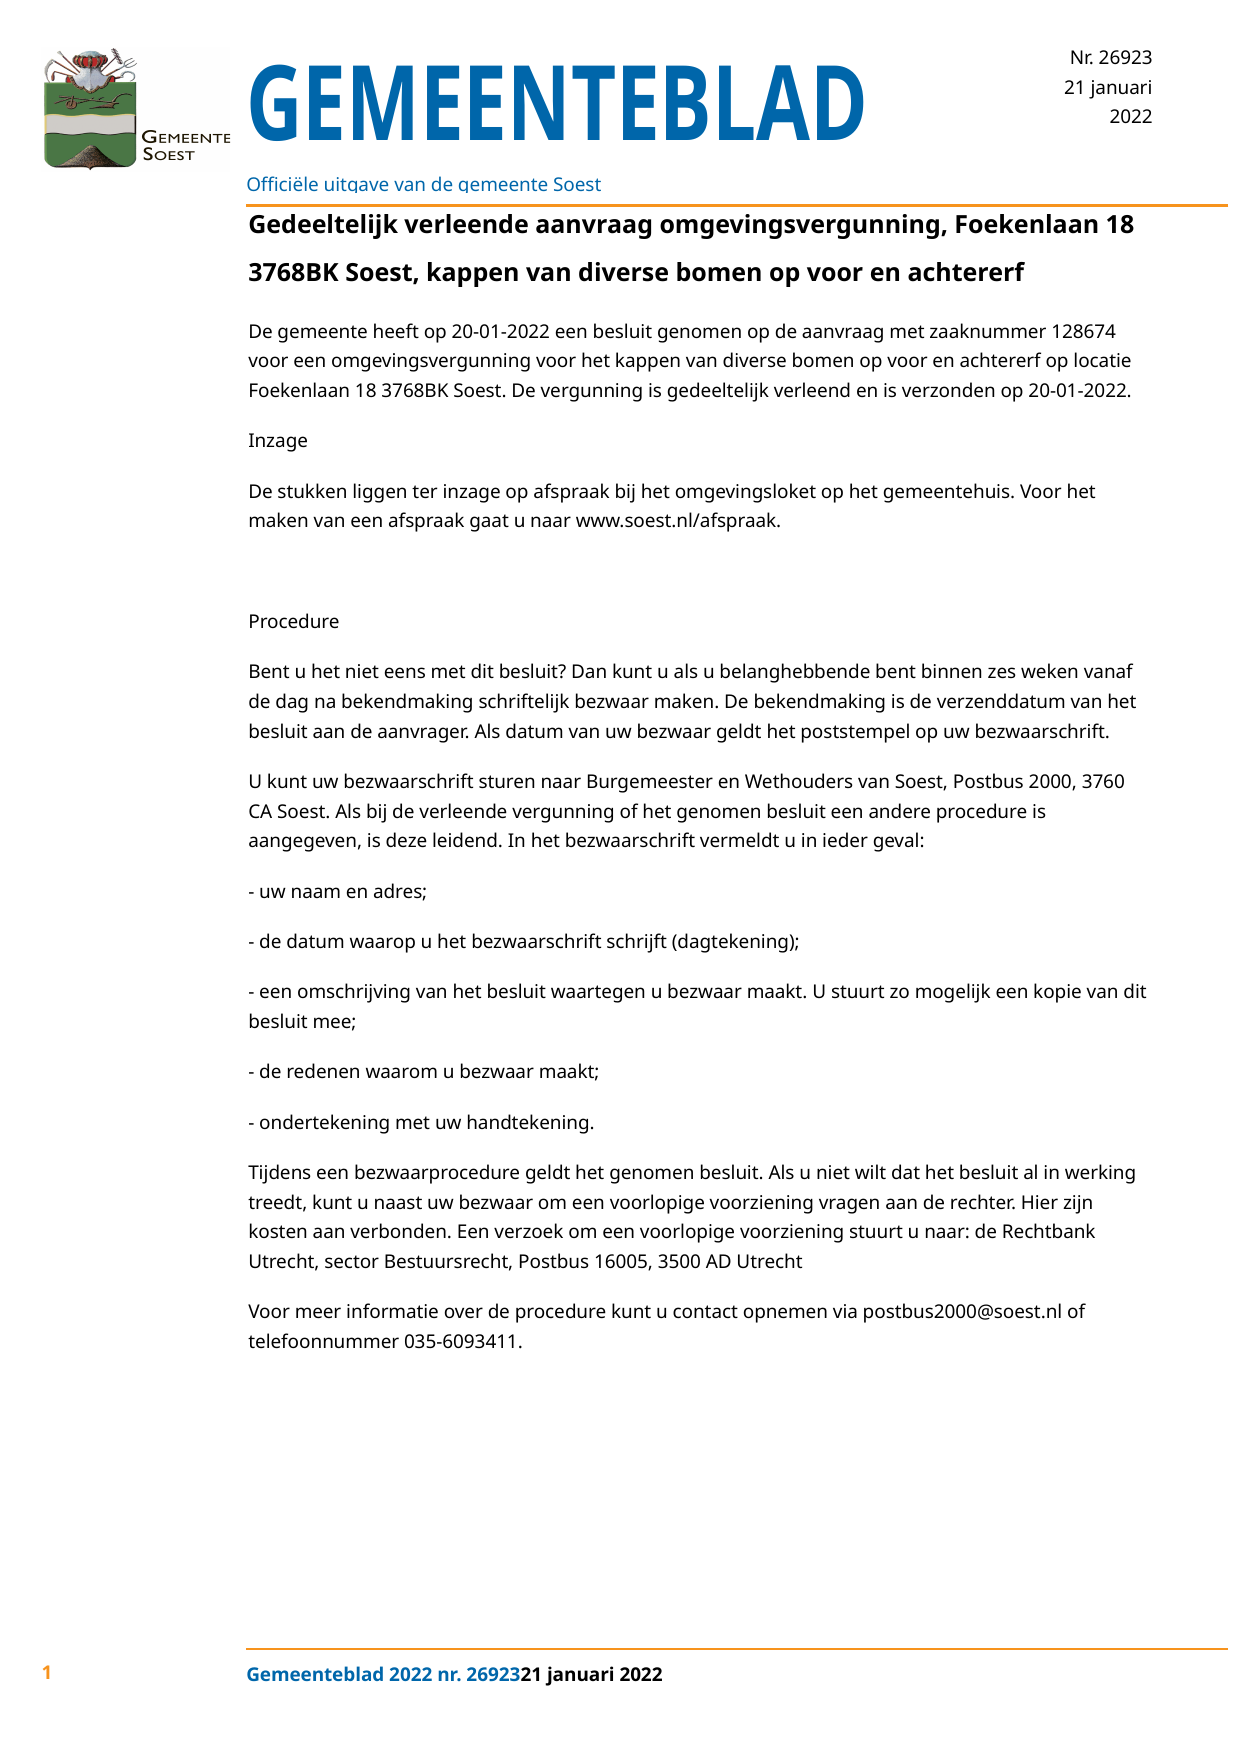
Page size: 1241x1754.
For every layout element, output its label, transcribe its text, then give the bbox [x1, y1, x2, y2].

text Voor meer informatie over de procedure kunt u contact opnemen via postbus2000@soest.nl of telefoonnummer 035-6093411. [248, 1299, 1152, 1354]
text De stukken liggen ter inzage op afspraak bij het omgevingsloket op het gemeentehuis. Voor het maken van een afspraak gaat u naar www.soest.nl/afspraak. [248, 478, 1152, 533]
text - een omschrijving van het besluit waartegen u bezwaar maakt. U stuurt zo mogelijk een kopie van dit besluit mee; [248, 979, 1152, 1034]
text Gedeeltelijk verleende aanvraag omgevingsvergunning, Foekenlaan 18 3768BK Soest, kappen van diverse bomen op voor en achtererf [248, 207, 1152, 288]
text Bent u het niet eens met dit besluit? Dan kunt u als u belanghebbende bent binnen zes weken vanaf de dag na bekendmaking schriftelijk bezwaar maken. De bekendmaking is de verzenddatum van het besluit aan de aanvrager. Als datum van uw bezwaar geldt het poststempel op uw bezwaarschrift. [248, 659, 1152, 744]
picture [41, 47, 231, 172]
text Inzage [248, 427, 1152, 453]
text - de datum waarop u het bezwaarschrift schrijft (dagtekening); [248, 928, 1152, 954]
text - ondertekening met uw handtekening. [248, 1109, 1152, 1135]
text - uw naam en adres; [248, 878, 1152, 904]
text De gemeente heeft op 20-01-2022 een besluit genomen op de aanvraag met zaaknummer 128674 voor een omgevingsvergunning voor het kappen van diverse bomen op voor en achtererf op locatie Foekenlaan 18 3768BK Soest. De vergunning is gedeeltelijk verleend en is verzonden op 20-01-2022. [248, 318, 1152, 403]
text - de redenen waarom u bezwaar maakt; [248, 1059, 1152, 1084]
text U kunt uw bezwaarschrift sturen naar Burgemeester en Wethouders van Soest, Postbus 2000, 3760 CA Soest. Als bij de verleende vergunning of het genomen besluit een andere procedure is aangegeven, is deze leidend. In het bezwaarschrift vermeldt u in ieder geval: [248, 768, 1152, 853]
text Procedure [248, 608, 1152, 634]
text Tijdens een bezwaarprocedure geldt het genomen besluit. Als u niet wilt dat het besluit al in werking treedt, kunt u naast uw bezwaar om een voorlopige voorziening vragen aan de rechter. Hier zijn kosten aan verbonden. Een verzoek om een voorlopige voorziening stuurt u naar: de Rechtbank Utrecht, sector Bestuursrecht, Postbus 16005, 3500 AD Utrecht [248, 1159, 1152, 1274]
